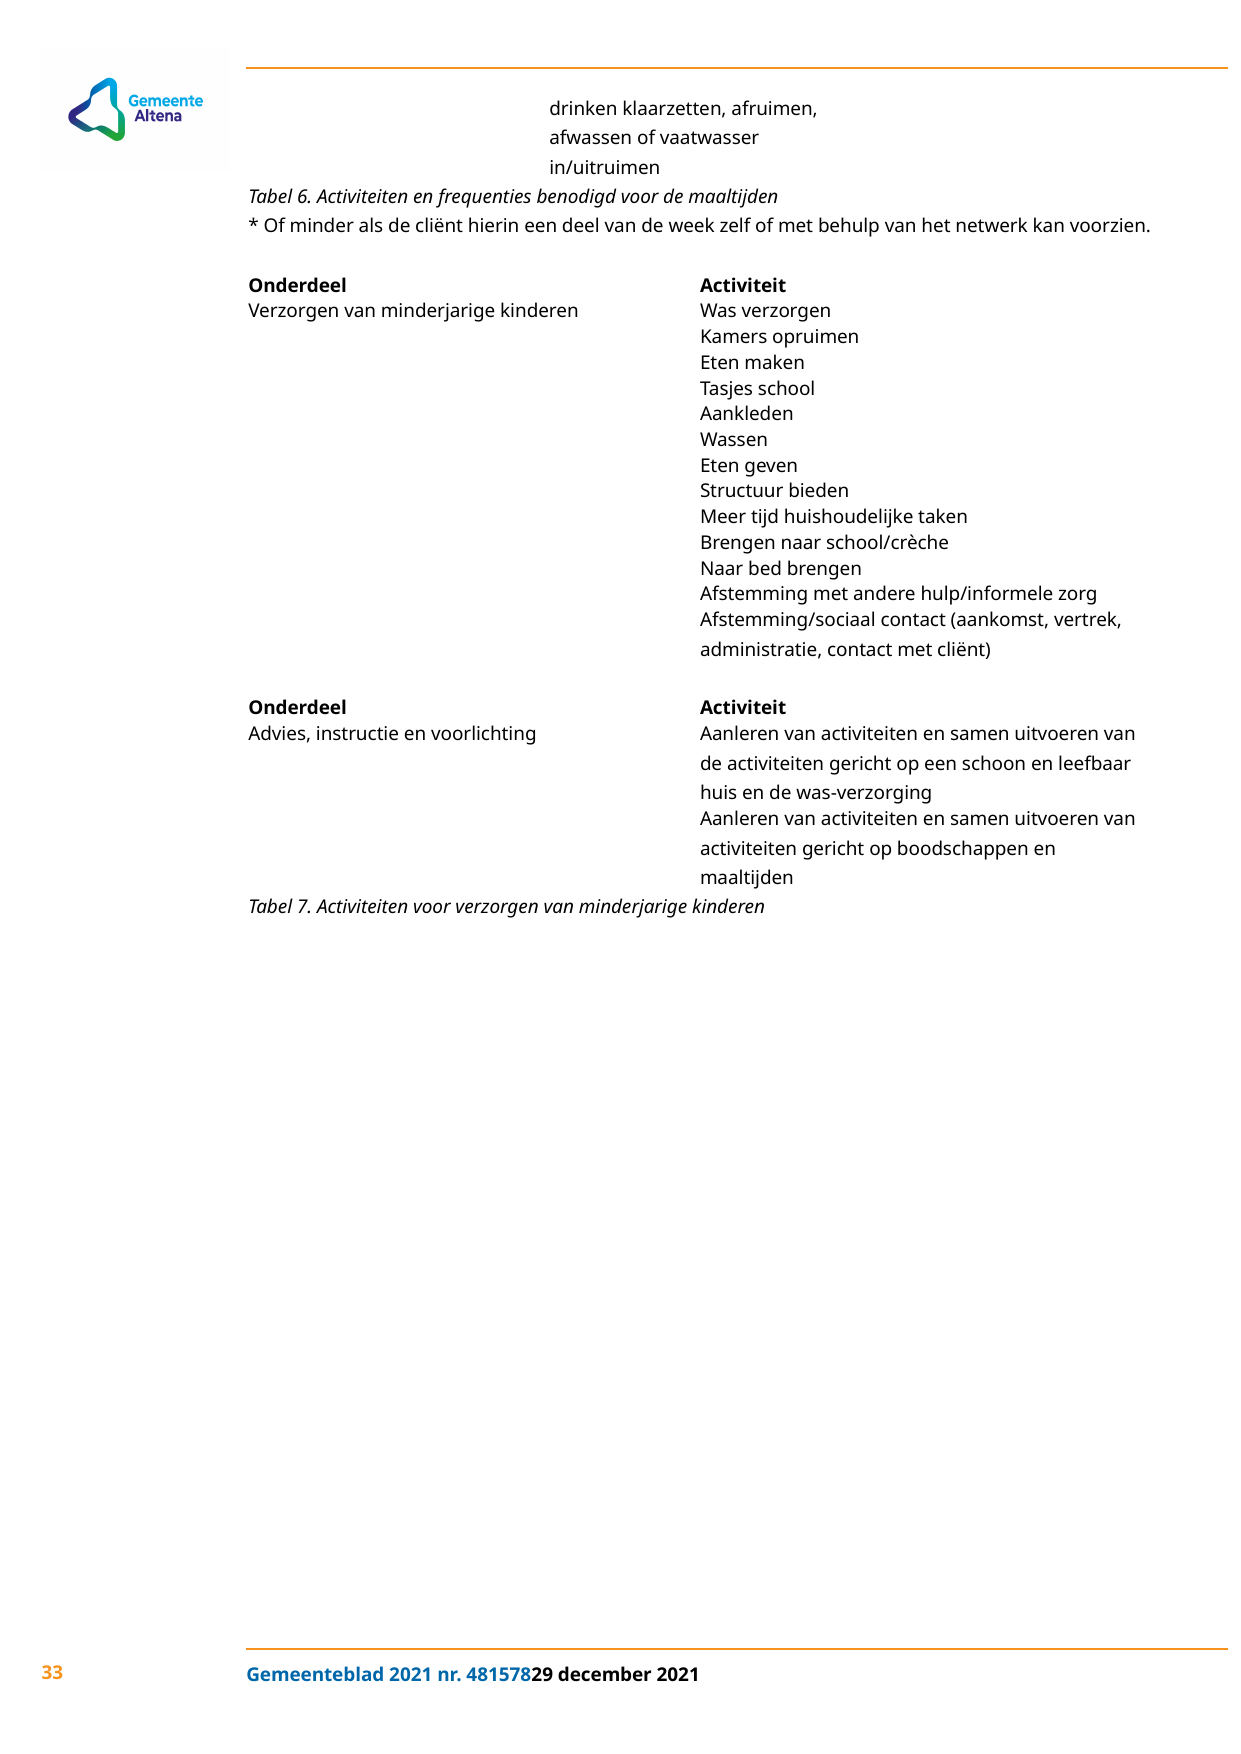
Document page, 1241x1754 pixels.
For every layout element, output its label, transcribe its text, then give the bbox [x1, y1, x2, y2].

table_cell Aankleden [700, 400, 1152, 426]
text Tabel 7. Activiteiten voor verzorgen van minderjarige kinderen [248, 893, 1152, 919]
table_cell Afstemming met andere hulp/informele zorg [700, 581, 1152, 606]
table_cell Eten maken [700, 349, 1152, 375]
table_header Activiteit [700, 695, 1152, 720]
table_cell Naar bed brengen [700, 555, 1152, 581]
table_header Onderdeel [248, 695, 700, 720]
table_cell Tasjes school [700, 375, 1152, 400]
table_header Onderdeel [248, 272, 700, 297]
table_cell drinken klaarzetten, afruimen, afwassen of vaatwasser in/uitruimen [549, 95, 850, 180]
table_cell Aanleren van activiteiten en samen uitvoeren van de activiteiten gericht op een schoon en leefbaar huis en de was-verzorging [700, 720, 1152, 805]
table_cell Structuur bieden [700, 478, 1152, 503]
table_cell Aanleren van activiteiten en samen uitvoeren van activiteiten gericht op boodschappen en maaltijden [700, 805, 1152, 890]
table_cell Verzorgen van minderjarige kinderen [248, 298, 700, 662]
table_cell Wassen [700, 426, 1152, 452]
table_cell Eten geven [700, 452, 1152, 478]
picture [41, 47, 231, 172]
table_cell [850, 95, 1152, 180]
table_header Activiteit [700, 272, 1152, 297]
table_cell Kamers opruimen [700, 323, 1152, 349]
table_cell Meer tijd huishoudelijke taken [700, 503, 1152, 529]
table_cell Advies, instructie en voorlichting [248, 720, 700, 890]
table_cell [248, 95, 549, 180]
table_cell Brengen naar school/crèche [700, 529, 1152, 555]
text * Of minder als de cliënt hierin een deel van de week zelf of met behulp van het netwerk kan voorzien. [248, 212, 1152, 238]
table_cell Afstemming/sociaal contact (aankomst, vertrek, administratie, contact met cliënt) [700, 606, 1152, 662]
text Tabel 6. Activiteiten en frequenties benodigd voor de maaltijden [248, 183, 1152, 209]
table_cell Was verzorgen [700, 298, 1152, 323]
